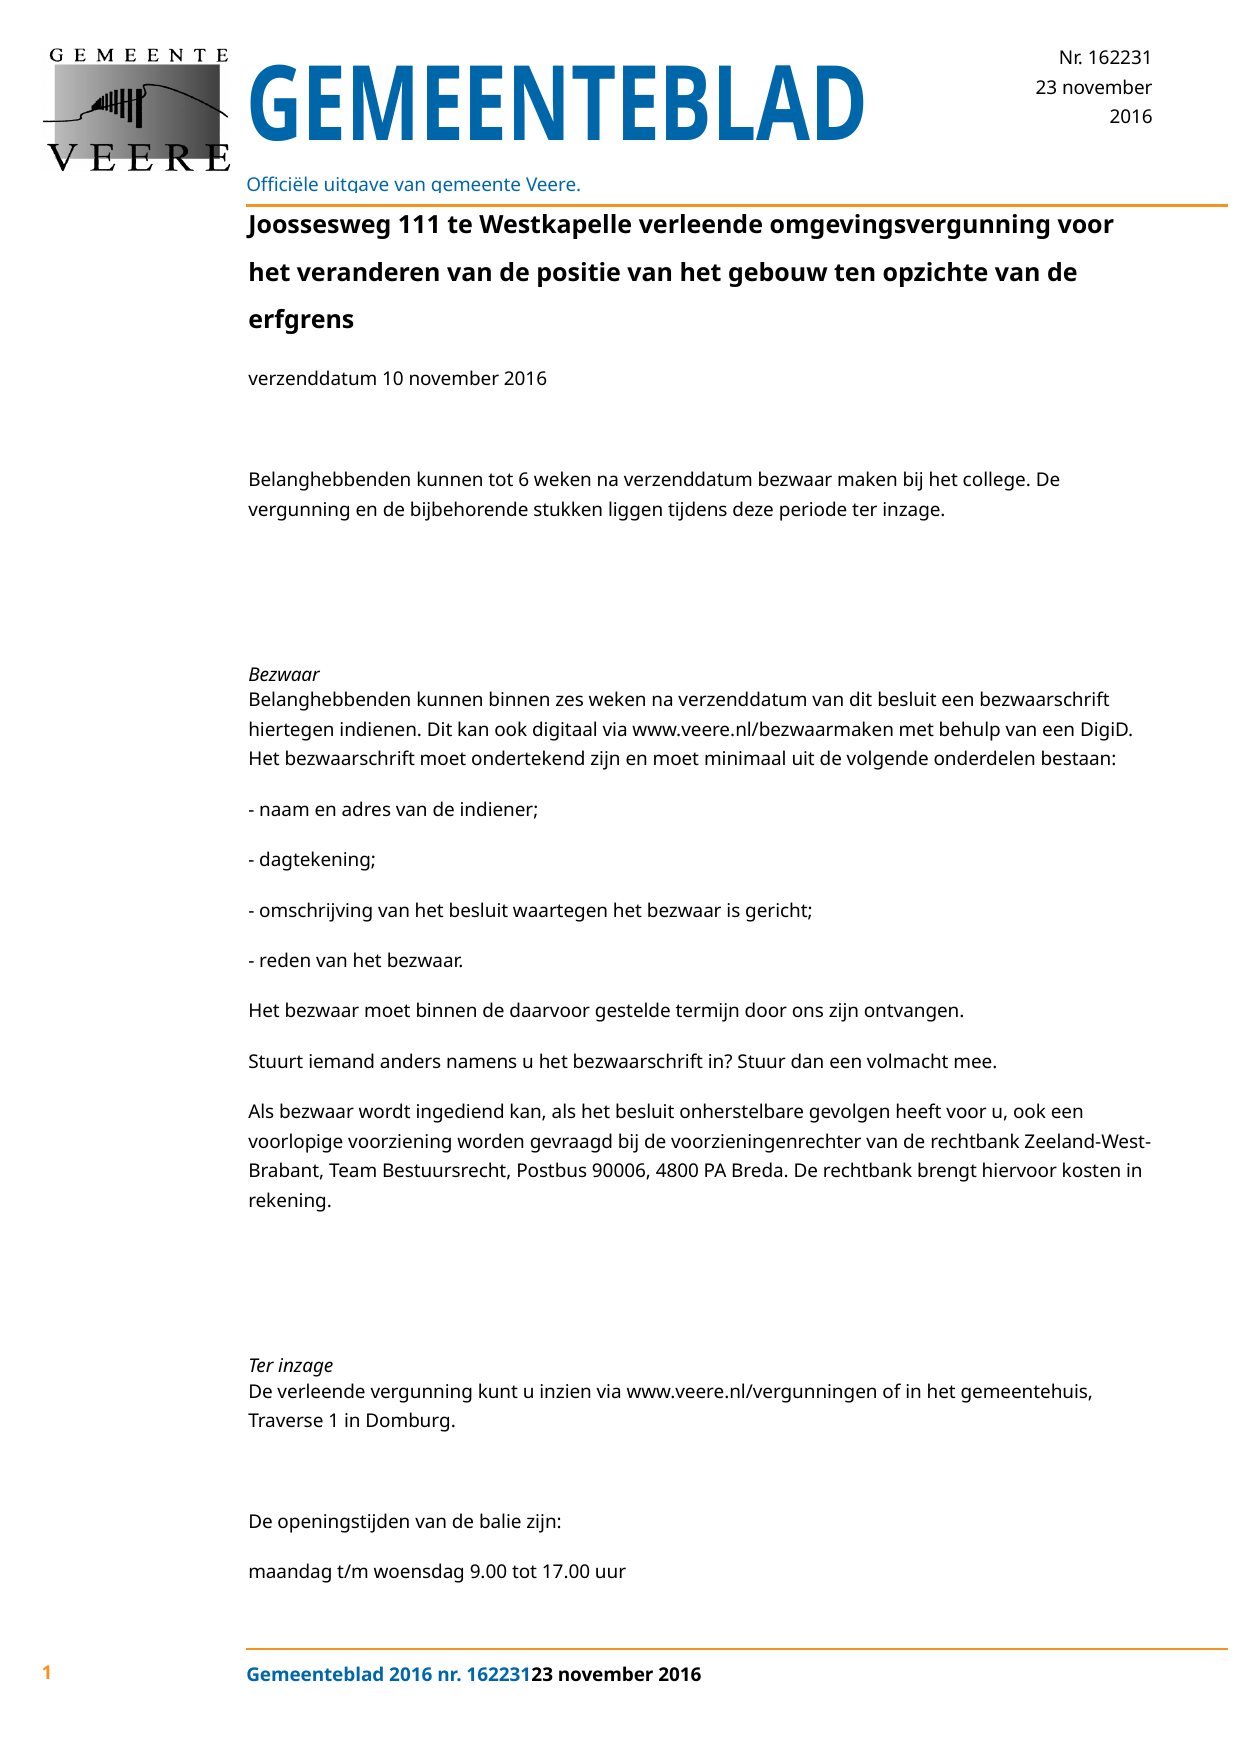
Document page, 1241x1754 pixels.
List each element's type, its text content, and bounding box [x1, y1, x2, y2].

text Belanghebbenden kunnen binnen zes weken na verzenddatum van dit besluit een bezwaarschrift hiertegen indienen. Dit kan ook digitaal via www.veere.nl/bezwaarmaken met behulp van een DigiD. Het bezwaarschrift moet ondertekend zijn en moet minimaal uit de volgende onderdelen bestaan: [248, 686, 1152, 771]
text - naam en adres van de indiener; [248, 796, 1152, 822]
text De openingstijden van de balie zijn: [248, 1508, 1152, 1534]
text De verleende vergunning kunt u inzien via www.veere.nl/vergunningen of in het gemeentehuis, Traverse 1 in Domburg. [248, 1378, 1152, 1433]
text Bezwaar [248, 661, 1152, 686]
text Stuurt iemand anders namens u het bezwaarschrift in? Stuur dan een volmacht mee. [248, 1048, 1152, 1074]
text verzenddatum 10 november 2016 [248, 366, 1152, 391]
text maandag t/m woensdag 9.00 tot 17.00 uur [248, 1559, 1152, 1584]
text Belanghebbenden kunnen tot 6 weken na verzenddatum bezwaar maken bij het college. De vergunning en de bijbehorende stukken liggen tijdens deze periode ter inzage. [248, 466, 1152, 522]
text - reden van het bezwaar. [248, 947, 1152, 973]
text Als bezwaar wordt ingediend kan, als het besluit onherstelbare gevolgen heeft voor u, ook een voorlopige voorziening worden gevraagd bij de voorzieningenrechter van de rechtbank Zeeland-West-Brabant, Team Bestuursrecht, Postbus 90006, 4800 PA Breda. De rechtbank brengt hiervoor kosten in rekening. [248, 1098, 1152, 1213]
text Het bezwaar moet binnen de daarvoor gestelde termijn door ons zijn ontvangen. [248, 998, 1152, 1023]
text Ter inzage [248, 1352, 1152, 1378]
text - omschrijving van het besluit waartegen het bezwaar is gericht; [248, 897, 1152, 923]
text - dagtekening; [248, 846, 1152, 872]
text Joossesweg 111 te Westkapelle verleende omgevingsvergunning voor het veranderen van de positie van het gebouw ten opzichte van de erfgrens [248, 207, 1152, 336]
picture [41, 47, 231, 172]
